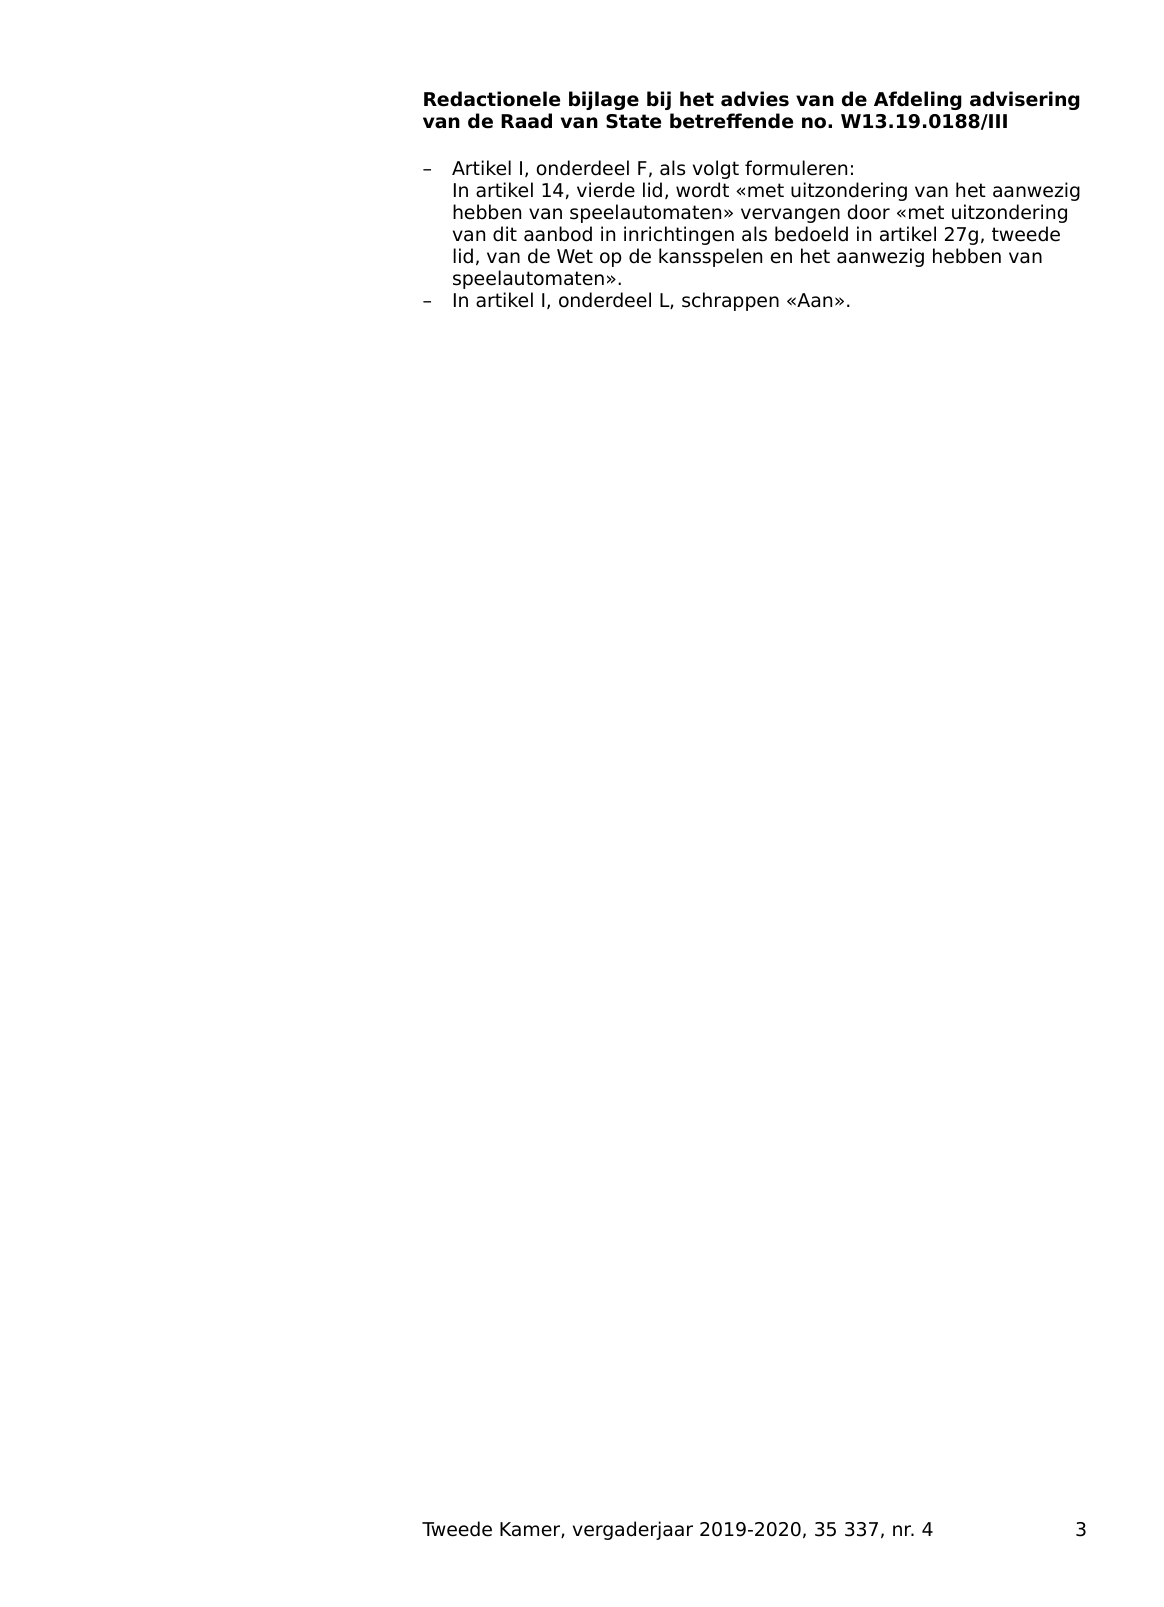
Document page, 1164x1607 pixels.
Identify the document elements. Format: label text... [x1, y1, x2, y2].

subtitle Redactionele bijlage bij het advies van de Afdeling advisering van de Raad van State betreffende no. W13.19.0188/III [77, 89, 1087, 133]
text – Artikel I, onderdeel F, als volgt formuleren: [422, 158, 1087, 180]
text In artikel 14, vierde lid, wordt «met uitzondering van het aanwezig hebben van speelautomaten» vervangen door «met uitzondering van dit aanbod in inrichtingen als bedoeld in artikel 27g, tweede lid, van de Wet op de kansspelen en het aanwezig hebben van speelautomaten». [452, 180, 1087, 290]
text – In artikel I, onderdeel L, schrappen «Aan». [422, 290, 1087, 312]
